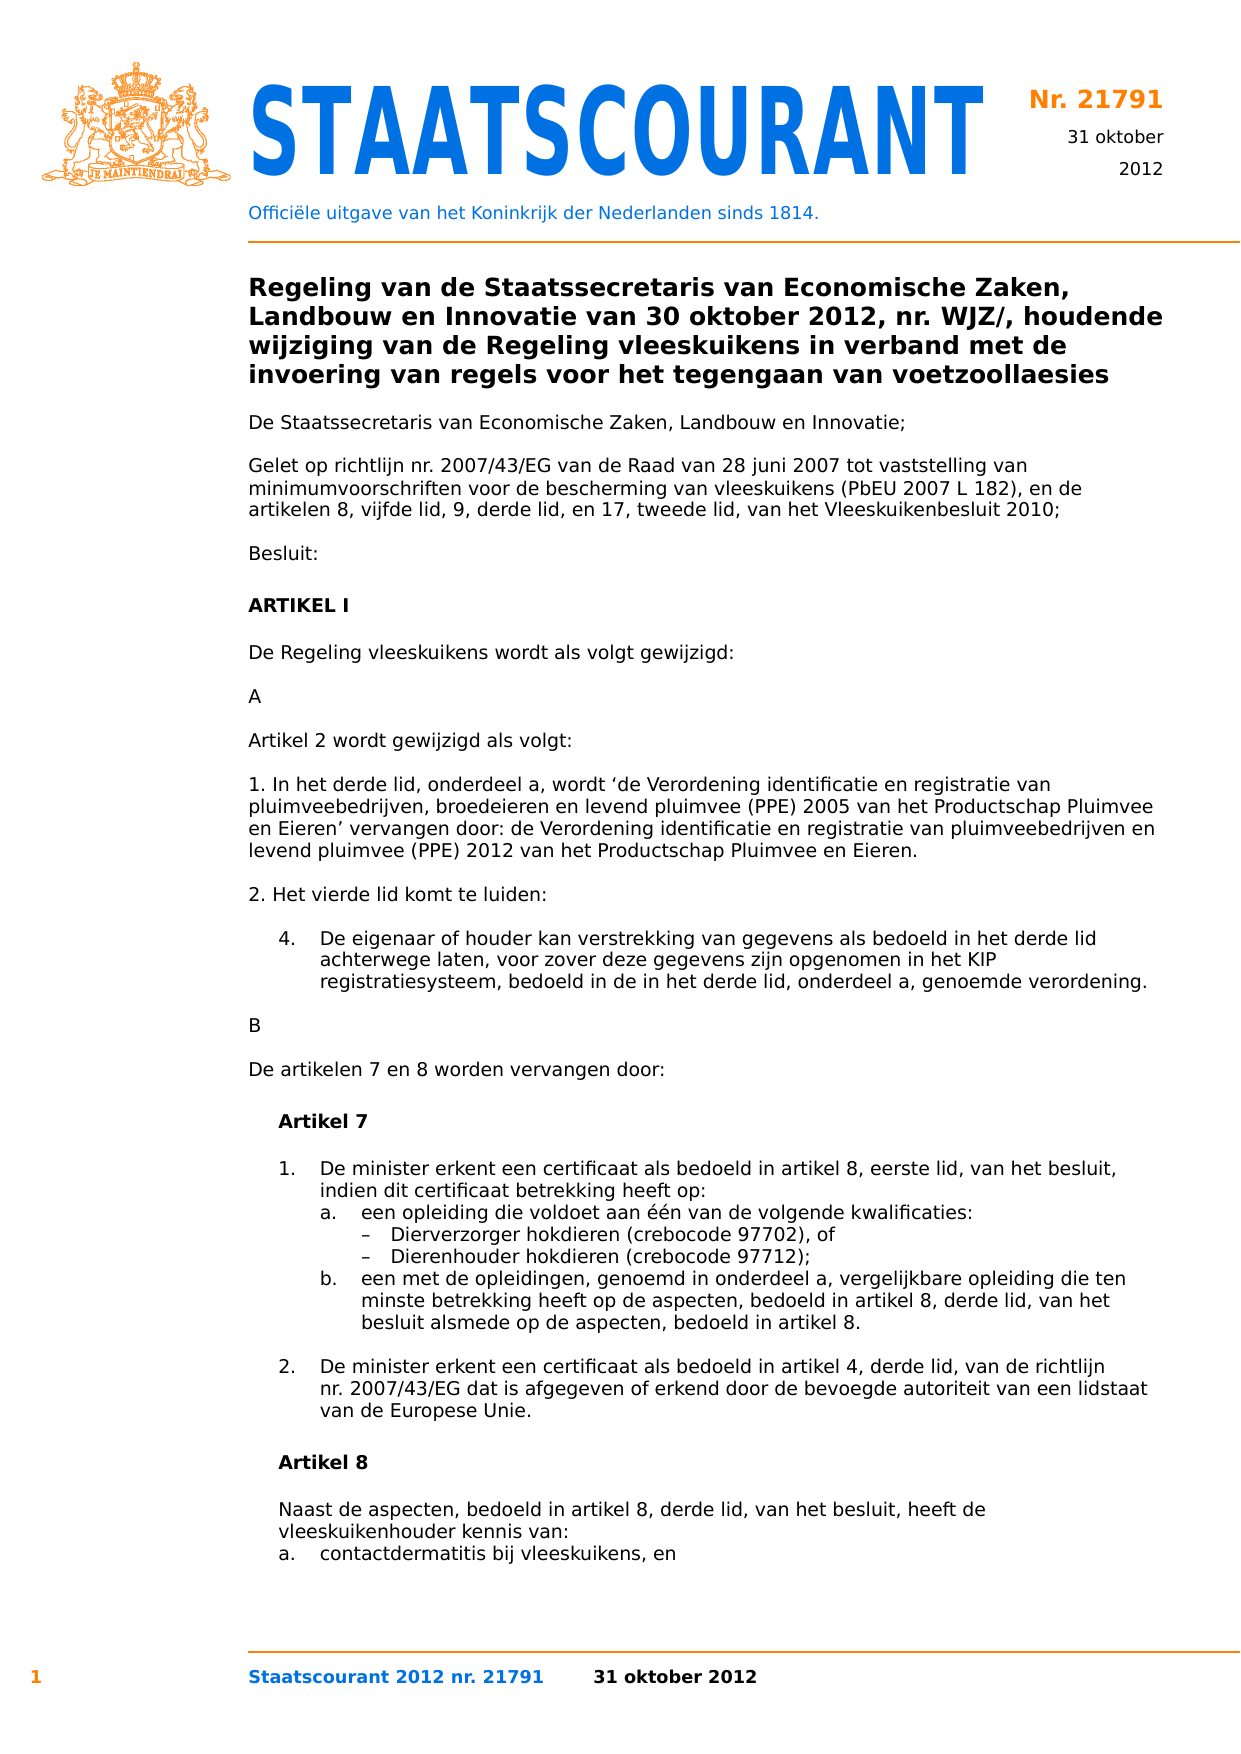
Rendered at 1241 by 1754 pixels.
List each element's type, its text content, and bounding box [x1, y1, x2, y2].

table_cell 31 oktober [998, 121, 1240, 153]
subtitle ARTIKEL I [248, 595, 1163, 617]
subtitle Regeling van de Staatssecretaris van Economische Zaken, Landbouw en Innovatie van 30 oktober 2012, nr. WJZ/, houdende wijziging van de Regeling vleeskuikens in verband met de invoering van regels voor het tegengaan van voetzoollaesies [248, 273, 1163, 390]
table_header [25, 62, 248, 241]
text – Dierenhouder hokdieren (crebocode 97712); [361, 1246, 1163, 1268]
table_cell 2012 [998, 153, 1240, 203]
text 2. De minister erkent een certificaat als bedoeld in artikel 4, derde lid, van de richtlijn nr. 2007/43/EG dat is afgegeven of erkend door de bevoegde autoriteit van een lidstaat van de Europese Unie. [278, 1356, 1163, 1422]
text Artikel 2 wordt gewijzigd als volgt: [248, 730, 1163, 752]
table_header Nr. 21791 [998, 62, 1240, 121]
text Naast de aspecten, bedoeld in artikel 8, derde lid, van het besluit, heeft de vleeskuikenhouder kennis van: [278, 1499, 1163, 1543]
text a. een opleiding die voldoet aan één van de volgende kwalificaties: [319, 1202, 1163, 1224]
table_cell Officiële uitgave van het Koninkrijk der Nederlanden sinds 1814. [248, 203, 1240, 241]
text Gelet op richtlijn nr. 2007/43/EG van de Raad van 28 juni 2007 tot vaststelling van minimumvoorschriften voor de bescherming van vleeskuikens (PbEU 2007 L 182), en de artikelen 8, vijfde lid, 9, derde lid, en 17, tweede lid, van het Vleeskuikenbesluit 2010; [248, 455, 1163, 521]
text 1. De minister erkent een certificaat als bedoeld in artikel 8, eerste lid, van het besluit, indien dit certificaat betrekking heeft op: [278, 1158, 1163, 1202]
text a. contactdermatitis bij vleeskuikens, en [278, 1543, 1163, 1564]
text B [248, 1015, 1163, 1037]
text De artikelen 7 en 8 worden vervangen door: [248, 1059, 1163, 1081]
text – Dierverzorger hokdieren (crebocode 97702), of [361, 1224, 1163, 1246]
text b. een met de opleidingen, genoemd in onderdeel a, vergelijkbare opleiding die ten minste betrekking heeft op de aspecten, bedoeld in artikel 8, derde lid, van het besluit alsmede op de aspecten, bedoeld in artikel 8. [319, 1268, 1163, 1334]
text 4. De eigenaar of houder kan verstrekking van gegevens als bedoeld in het derde lid achterwege laten, voor zover deze gegevens zijn opgenomen in het KIP registratiesysteem, bedoeld in de in het derde lid, onderdeel a, genoemde verordening. [278, 927, 1163, 993]
text 2. Het vierde lid komt te luiden: [248, 883, 1163, 906]
table_header STAATSCOURANT [248, 62, 998, 203]
subtitle Artikel 8 [278, 1452, 1163, 1474]
text De Staatssecretaris van Economische Zaken, Landbouw en Innovatie; [248, 412, 1163, 433]
text A [248, 686, 1163, 708]
text De Regeling vleeskuikens wordt als volgt gewijzigd: [248, 642, 1163, 664]
text Besluit: [248, 543, 1163, 565]
subtitle Artikel 7 [278, 1111, 1163, 1133]
text 1. In het derde lid, onderdeel a, wordt ‘de Verordening identificatie en registratie van pluimveebedrijven, broedeieren en levend pluimvee (PPE) 2005 van het Productschap Pluimvee en Eieren’ vervangen door: de Verordening identificatie en registratie van pluimveebedrijven en levend pluimvee (PPE) 2012 van het Productschap Pluimvee en Eieren. [248, 774, 1163, 862]
picture [41, 62, 231, 186]
